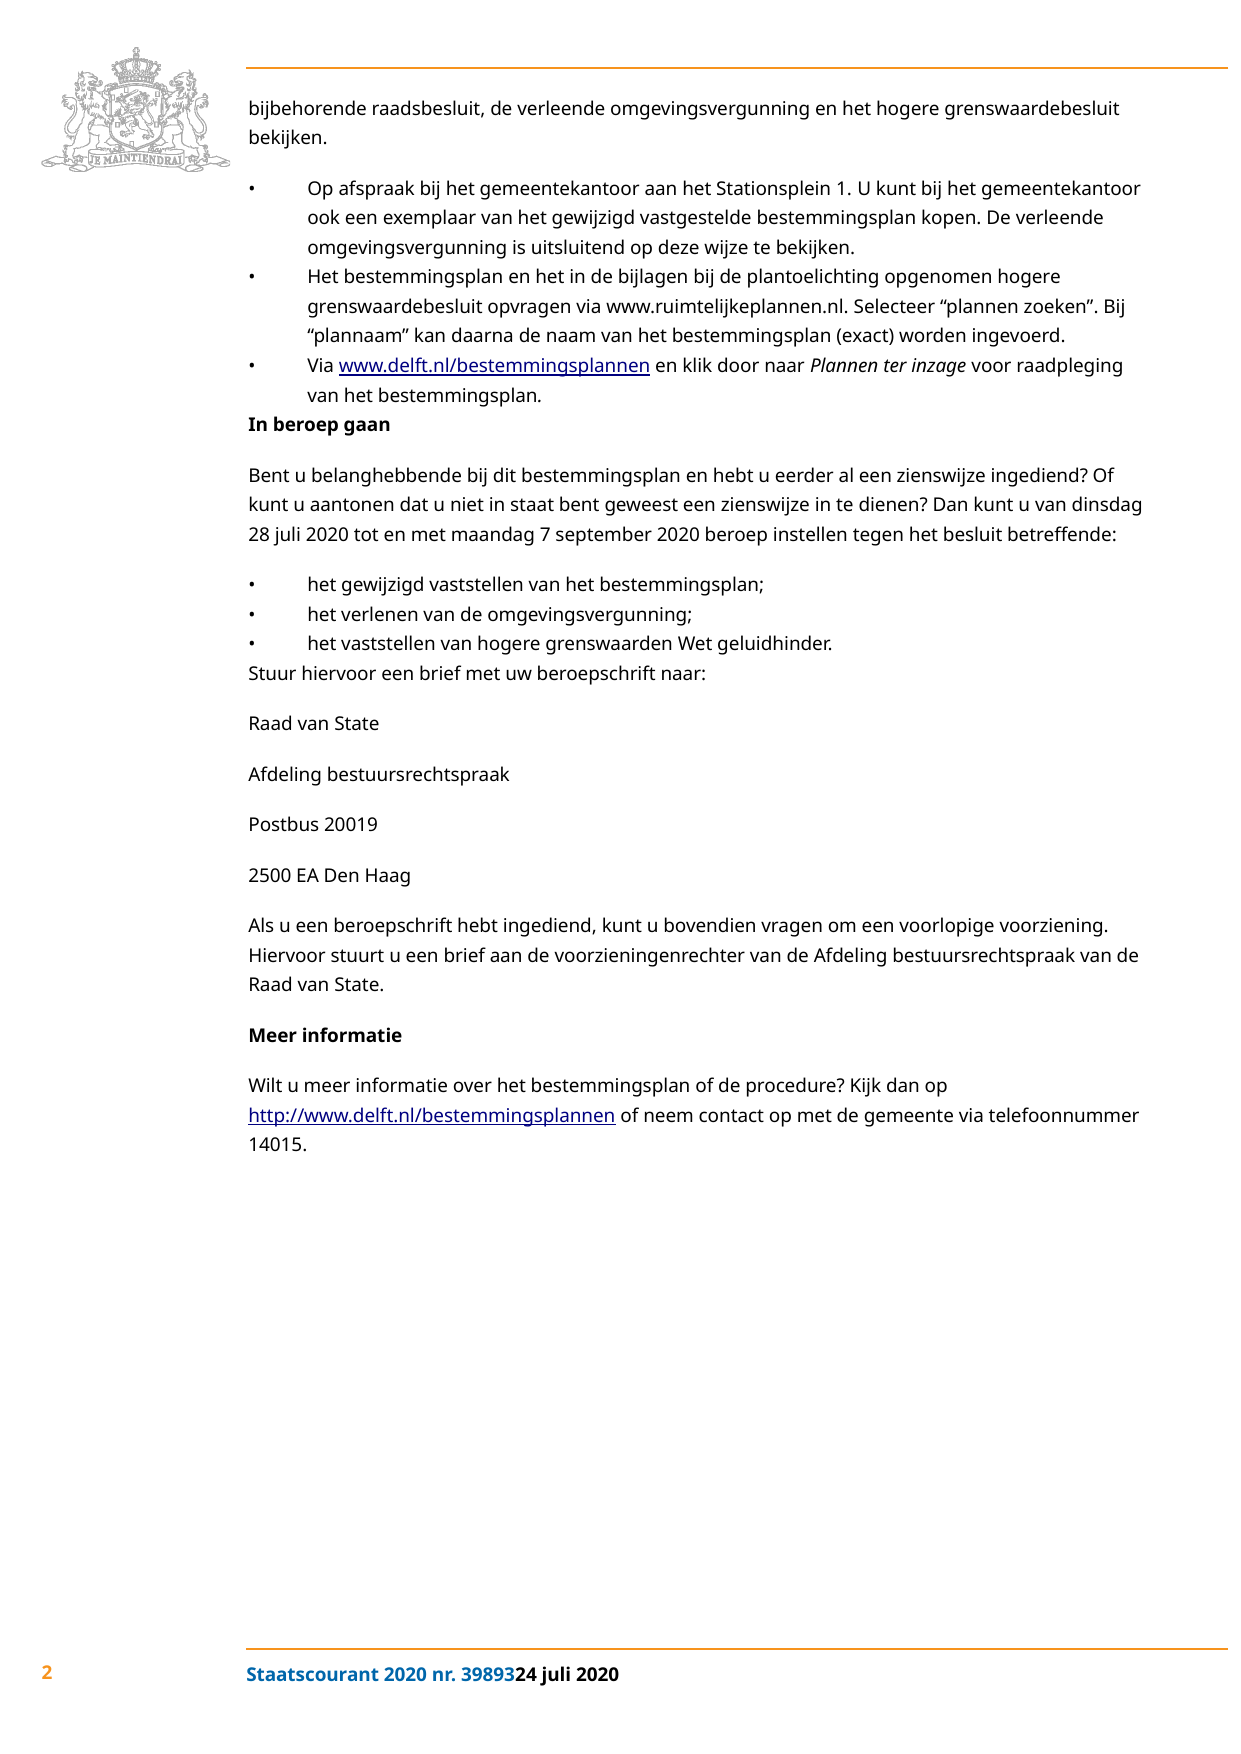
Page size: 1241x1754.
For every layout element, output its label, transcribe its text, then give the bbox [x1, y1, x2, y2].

list Via www.delft.nl/bestemmingsplannen en klik door naar Plannen ter inzage voor raadpleging van het bestemmingsplan. [248, 352, 1152, 408]
list het vaststellen van hogere grenswaarden Wet geluidhinder. [248, 631, 1152, 656]
text Bent u belanghebbende bij dit bestemmingsplan en hebt u eerder al een zienswijze ingediend? Of kunt u aantonen dat u niet in staat bent geweest een zienswijze in te dienen? Dan kunt u van dinsdag 28 juli 2020 tot en met maandag 7 september 2020 beroep instellen tegen het besluit betreffende: [248, 462, 1152, 547]
text In beroep gaan [248, 411, 1152, 437]
text Afdeling bestuursrechtspraak [248, 761, 1152, 787]
text Postbus 20019 [248, 811, 1152, 837]
list het gewijzigd vaststellen van het bestemmingsplan; [248, 571, 1152, 597]
list Het bestemmingsplan en het in de bijlagen bij de plantoelichting opgenomen hogere grenswaardebesluit opvragen via www.ruimtelijkeplannen.nl. Selecteer “plannen zoeken”. Bij “plannaam” kan daarna de naam van het bestemmingsplan (exact) worden ingevoerd. [248, 263, 1152, 348]
text 2500 EA Den Haag [248, 862, 1152, 888]
text Als u een beroepschrift hebt ingediend, kunt u bovendien vragen om een voorlopige voorziening. Hiervoor stuurt u een brief aan de voorzieningenrechter van de Afdeling bestuursrechtspraak van de Raad van State. [248, 912, 1152, 997]
text Stuur hiervoor een brief met uw beroepschrift naar: [248, 660, 1152, 686]
text bijbehorende raadsbesluit, de verleende omgevingsvergunning en het hogere grenswaardebesluit bekijken. [248, 95, 1152, 150]
list Op afspraak bij het gemeentekantoor aan het Stationsplein 1. U kunt bij het gemeentekantoor ook een exemplaar van het gewijzigd vastgestelde bestemmingsplan kopen. De verleende omgevingsvergunning is uitsluitend op deze wijze te bekijken. [248, 175, 1152, 260]
picture [41, 47, 231, 172]
text Meer informatie [248, 1022, 1152, 1048]
text Raad van State [248, 711, 1152, 736]
text Wilt u meer informatie over het bestemmingsplan of de procedure? Kijk dan op http://www.delft.nl/bestemmingsplannen of neem contact op met de gemeente via telefoonnummer 14015. [248, 1072, 1152, 1157]
list het verlenen van de omgevingsvergunning; [248, 601, 1152, 627]
